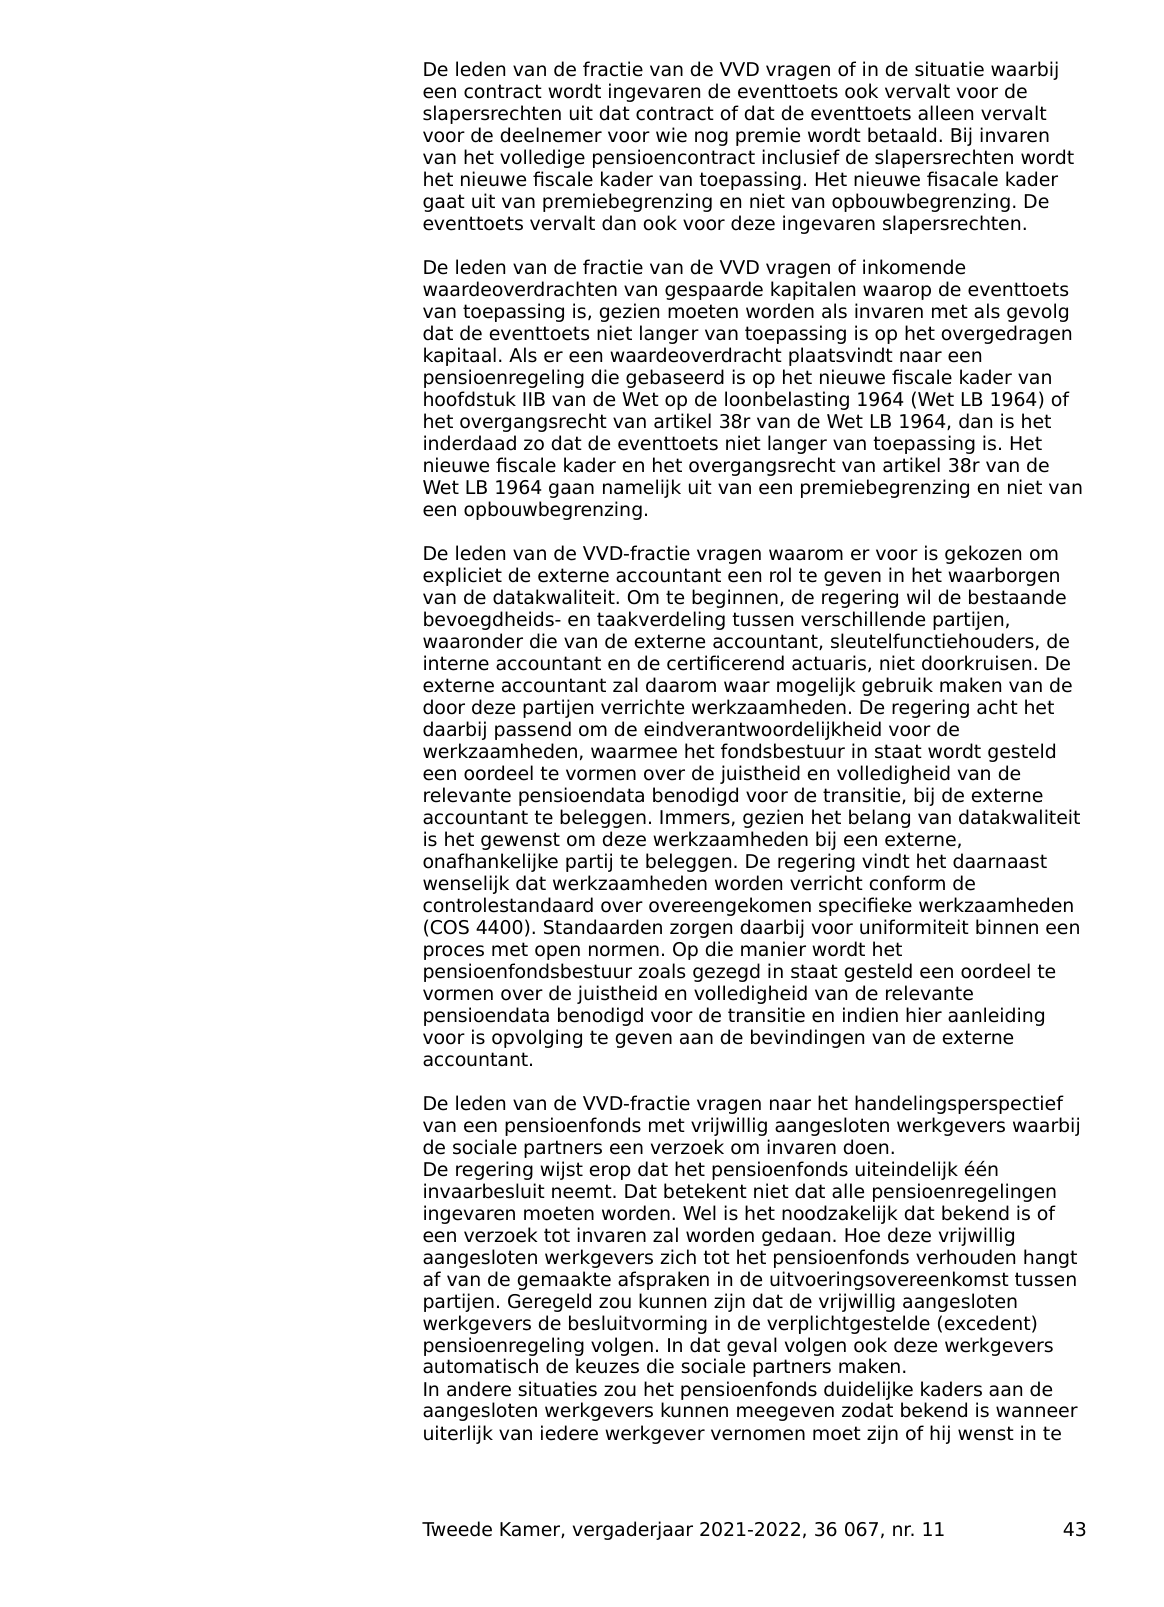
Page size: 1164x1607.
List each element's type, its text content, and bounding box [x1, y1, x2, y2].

text De leden van de VVD-fractie vragen waarom er voor is gekozen om expliciet de externe accountant een rol te geven in het waarborgen van de datakwaliteit. Om te beginnen, de regering wil de bestaande bevoegdheids- en taakverdeling tussen verschillende partijen, waaronder die van de externe accountant, sleutelfunctiehouders, de interne accountant en de certificerend actuaris, niet doorkruisen. De externe accountant zal daarom waar mogelijk gebruik maken van de door deze partijen verrichte werkzaamheden. De regering acht het daarbij passend om de eindverantwoordelijkheid voor de werkzaamheden, waarmee het fondsbestuur in staat wordt gesteld een oordeel te vormen over de juistheid en volledigheid van de relevante pensioendata benodigd voor de transitie, bij de externe accountant te beleggen. Immers, gezien het belang van datakwaliteit is het gewenst om deze werkzaamheden bij een externe, onafhankelijke partij te beleggen. De regering vindt het daarnaast wenselijk dat werkzaamheden worden verricht conform de controlestandaard over overeengekomen specifieke werkzaamheden (COS 4400). Standaarden zorgen daarbij voor uniformiteit binnen een proces met open normen. Op die manier wordt het pensioenfondsbestuur zoals gezegd in staat gesteld een oordeel te vormen over de juistheid en volledigheid van de relevante pensioendata benodigd voor de transitie en indien hier aanleiding voor is opvolging te geven aan de bevindingen van de externe accountant. [422, 543, 1087, 1071]
text De leden van de VVD-fractie vragen naar het handelingsperspectief van een pensioenfonds met vrijwillig aangesloten werkgevers waarbij de sociale partners een verzoek om invaren doen. [422, 1093, 1087, 1159]
text In andere situaties zou het pensioenfonds duidelijke kaders aan de aangesloten werkgevers kunnen meegeven zodat bekend is wanneer uiterlijk van iedere werkgever vernomen moet zijn of hij wenst in te [422, 1378, 1087, 1444]
text De leden van de fractie van de VVD vragen of in de situatie waarbij een contract wordt ingevaren de eventtoets ook vervalt voor de slapersrechten uit dat contract of dat de eventtoets alleen vervalt voor de deelnemer voor wie nog premie wordt betaald. Bij invaren van het volledige pensioencontract inclusief de slapersrechten wordt het nieuwe fiscale kader van toepassing. Het nieuwe fisacale kader gaat uit van premiebegrenzing en niet van opbouwbegrenzing. De eventtoets vervalt dan ook voor deze ingevaren slapersrechten. [422, 59, 1087, 235]
text De leden van de fractie van de VVD vragen of inkomende waardeoverdrachten van gespaarde kapitalen waarop de eventtoets van toepassing is, gezien moeten worden als invaren met als gevolg dat de eventtoets niet langer van toepassing is op het overgedragen kapitaal. Als er een waardeoverdracht plaatsvindt naar een pensioenregeling die gebaseerd is op het nieuwe fiscale kader van hoofdstuk IIB van de Wet op de loonbelasting 1964 (Wet LB 1964) of het overgangsrecht van artikel 38r van de Wet LB 1964, dan is het inderdaad zo dat de eventtoets niet langer van toepassing is. Het nieuwe fiscale kader en het overgangsrecht van artikel 38r van de Wet LB 1964 gaan namelijk uit van een premiebegrenzing en niet van een opbouwbegrenzing. [422, 257, 1087, 521]
text De regering wijst erop dat het pensioenfonds uiteindelijk één invaarbesluit neemt. Dat betekent niet dat alle pensioenregelingen ingevaren moeten worden. Wel is het noodzakelijk dat bekend is of een verzoek tot invaren zal worden gedaan. Hoe deze vrijwillig aangesloten werkgevers zich tot het pensioenfonds verhouden hangt af van de gemaakte afspraken in de uitvoeringsovereenkomst tussen partijen. Geregeld zou kunnen zijn dat de vrijwillig aangesloten werkgevers de besluitvorming in de verplichtgestelde (excedent) pensioenregeling volgen. In dat geval volgen ook deze werkgevers automatisch de keuzes die sociale partners maken. [422, 1159, 1087, 1378]
